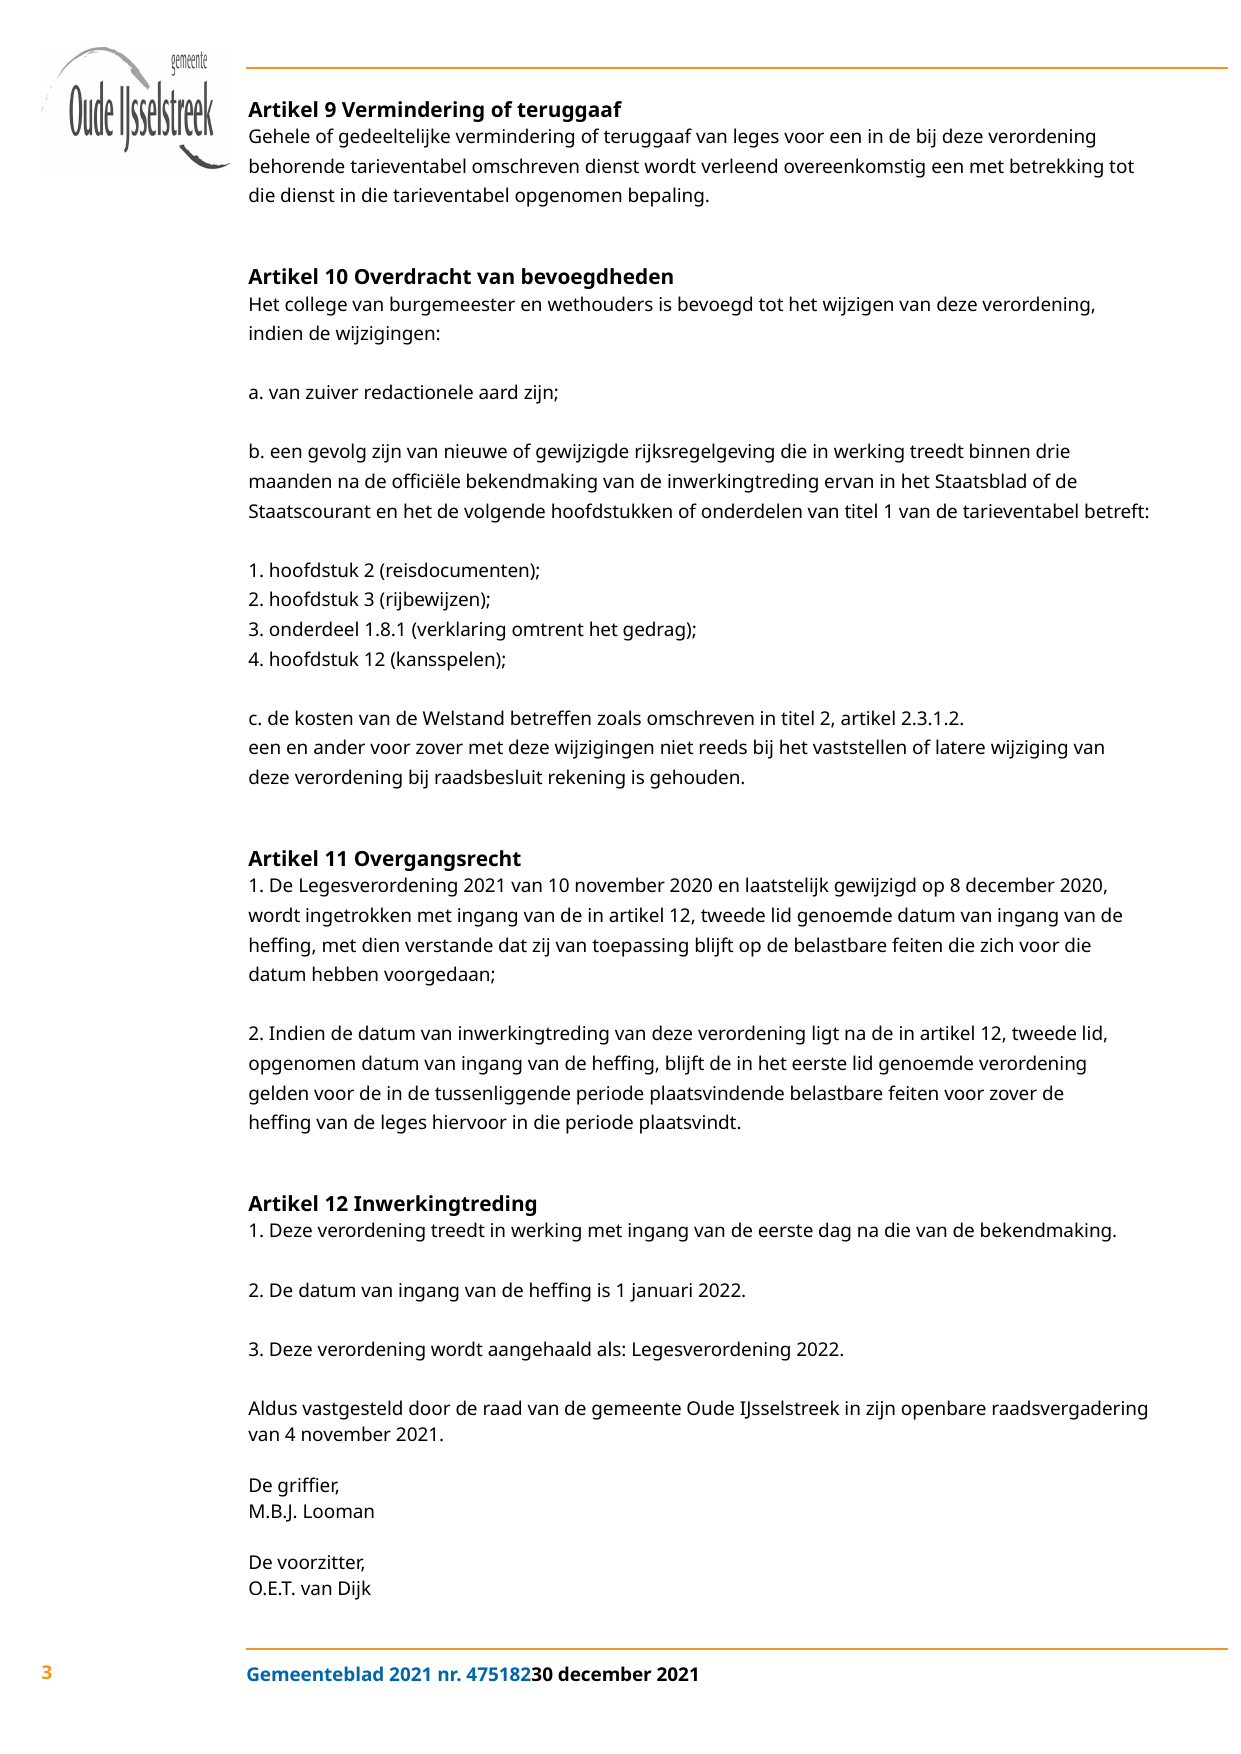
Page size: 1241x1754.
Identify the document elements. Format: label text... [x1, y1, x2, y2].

text b. een gevolg zijn van nieuwe of gewijzigde rijksregelgeving die in werking treedt binnen drie maanden na de officiële bekendmaking van de inwerkingtreding ervan in het Staatsblad of de Staatscourant en het de volgende hoofdstukken of onderdelen van titel 1 van de tarieventabel betreft: [248, 439, 1152, 524]
text 2. De datum van ingang van de heffing is 1 januari 2022. [248, 1277, 1152, 1303]
text 2. hoofdstuk 3 (rijbewijzen); [248, 587, 1152, 612]
text gelden voor de in de tussenliggende periode plaatsvindende belastbare feiten voor zover de [248, 1080, 1152, 1105]
text 1. hoofdstuk 2 (reisdocumenten); [248, 557, 1152, 583]
text 3. Deze verordening wordt aangehaald als: Legesverordening 2022. [248, 1336, 1152, 1362]
text a. van zuiver redactionele aard zijn; [248, 379, 1152, 405]
text c. de kosten van de Welstand betreffen zoals omschreven in titel 2, artikel 2.3.1.2. [248, 705, 1152, 731]
text 2. Indien de datum van inwerkingtreding van deze verordening ligt na de in artikel 12, tweede lid, [248, 1021, 1152, 1046]
text De griffier, [248, 1472, 1152, 1498]
text Artikel 9 Vermindering of teruggaaf [248, 95, 1152, 123]
text 3. onderdeel 1.8.1 (verklaring omtrent het gedrag); [248, 616, 1152, 642]
text 1. De Legesverordening 2021 van 10 november 2020 en laatstelijk gewijzigd op 8 december 2020, wordt ingetrokken met ingang van de in artikel 12, tweede lid genoemde datum van ingang van de heffing, met dien verstande dat zij van toepassing blijft op de belastbare feiten die zich voor die datum hebben voorgedaan; [248, 873, 1152, 987]
text De voorzitter, [248, 1549, 1152, 1575]
text Aldus vastgesteld door de raad van de gemeente Oude IJsselstreek in zijn openbare raadsvergadering van 4 november 2021. [248, 1395, 1152, 1447]
text 4. hoofdstuk 12 (kansspelen); [248, 646, 1152, 672]
text Artikel 12 Inwerkingtreding [248, 1189, 1152, 1218]
text Artikel 10 Overdracht van bevoegdheden [248, 262, 1152, 291]
text opgenomen datum van ingang van de heffing, blijft de in het eerste lid genoemde verordening [248, 1050, 1152, 1076]
text Het college van burgemeester en wethouders is bevoegd tot het wijzigen van deze verordening, indien de wijzigingen: [248, 291, 1152, 346]
text Gehele of gedeeltelijke vermindering of teruggaaf van leges voor een in de bij deze verordening behorende tarieventabel omschreven dienst wordt verleend overeenkomstig een met betrekking tot die dienst in die tarieventabel opgenomen bepaling. [248, 123, 1152, 208]
text M.B.J. Looman [248, 1498, 1152, 1524]
text Artikel 11 Overgangsrecht [248, 844, 1152, 873]
text heffing van de leges hiervoor in die periode plaatsvindt. [248, 1109, 1152, 1135]
text een en ander voor zover met deze wijzigingen niet reeds bij het vaststellen of latere wijziging van deze verordening bij raadsbesluit rekening is gehouden. [248, 734, 1152, 790]
picture [41, 47, 231, 172]
text O.E.T. van Dijk [248, 1575, 1152, 1601]
text 1. Deze verordening treedt in werking met ingang van de eerste dag na die van de bekendmaking. [248, 1218, 1152, 1243]
